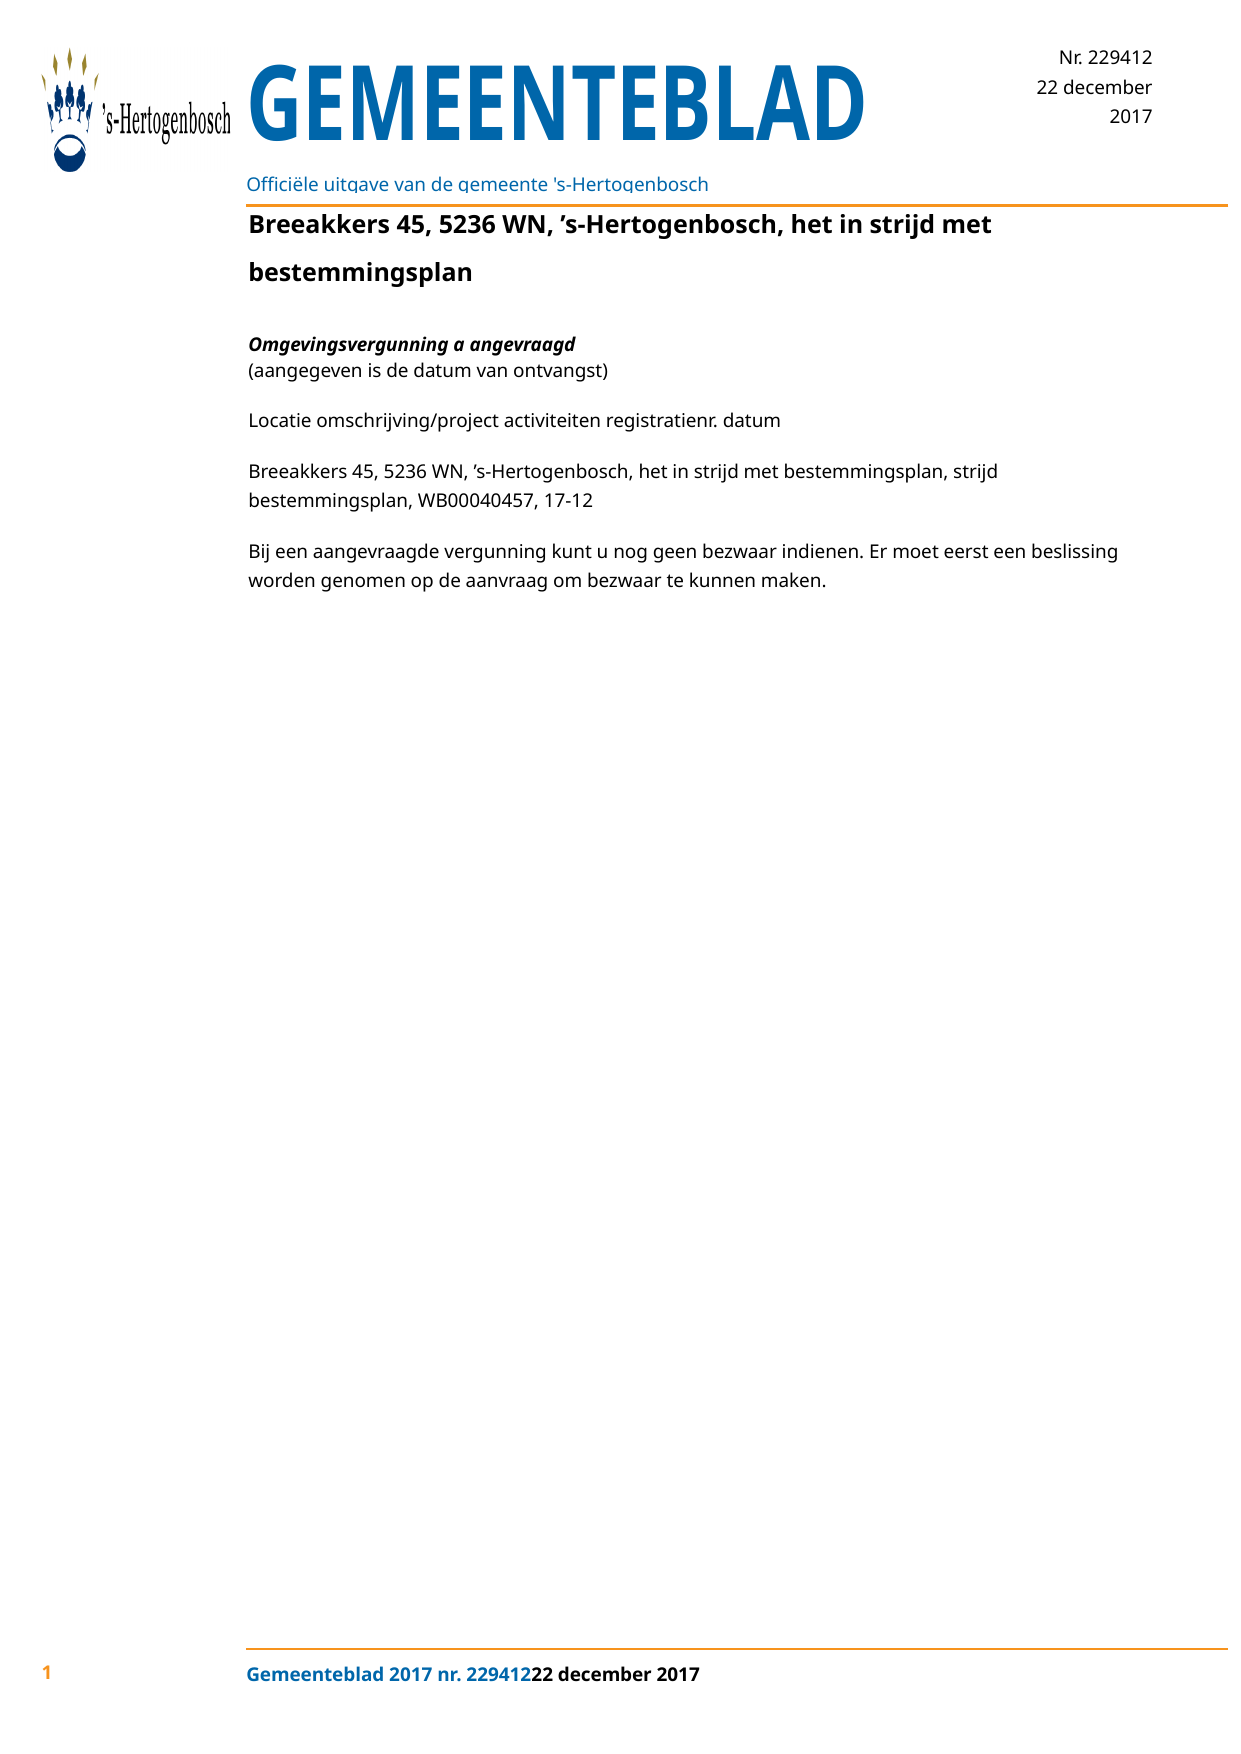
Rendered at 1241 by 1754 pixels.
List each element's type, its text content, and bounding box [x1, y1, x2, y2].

text Breeakkers 45, 5236 WN, ’s-Hertogenbosch, het in strijd met bestemmingsplan [248, 207, 1152, 288]
text Omgevingsvergunning a angevraagd [248, 331, 1152, 357]
text Bij een aangevraagde vergunning kunt u nog geen bezwaar indienen. Er moet eerst een beslissing worden genomen op de aanvraag om bezwaar te kunnen maken. [248, 538, 1152, 593]
text (aangegeven is de datum van ontvangst) [248, 357, 1152, 383]
text Locatie omschrijving/project activiteiten registratienr. datum [248, 408, 1152, 433]
text Breeakkers 45, 5236 WN, ’s-Hertogenbosch, het in strijd met bestemmingsplan, strijd bestemmingsplan, WB00040457, 17-12 [248, 458, 1152, 513]
picture [41, 47, 231, 172]
